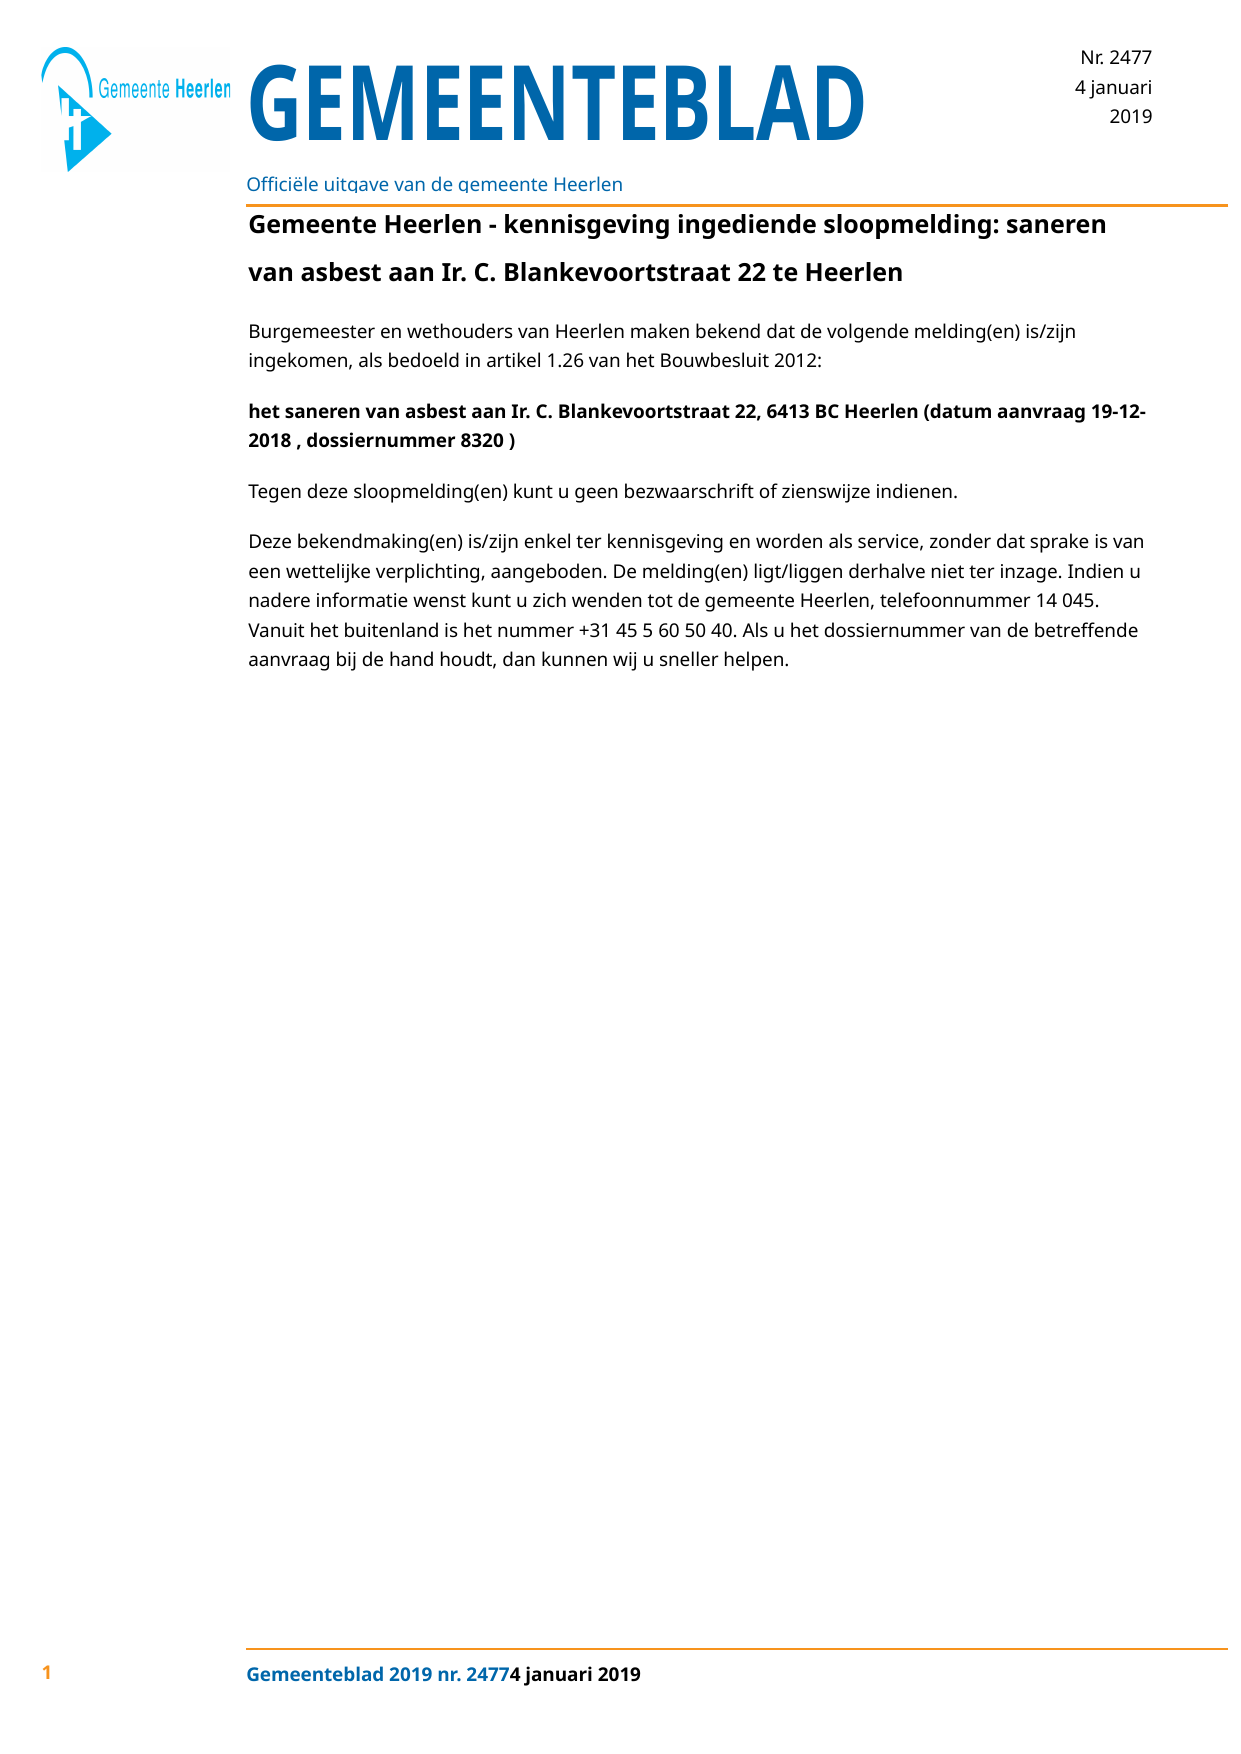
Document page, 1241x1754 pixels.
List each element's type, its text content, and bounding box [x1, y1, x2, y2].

text het saneren van asbest aan Ir. C. Blankevoortstraat 22, 6413 BC Heerlen (datum aanvraag 19-12-2018 , dossiernummer 8320 ) [248, 398, 1152, 453]
text Gemeente Heerlen - kennisgeving ingediende sloopmelding: saneren van asbest aan Ir. C. Blankevoortstraat 22 te Heerlen [248, 207, 1152, 288]
picture [41, 47, 58, 70]
picture [41, 47, 231, 172]
text Deze bekendmaking(en) is/zijn enkel ter kennisgeving en worden als service, zonder dat sprake is van een wettelijke verplichting, aangeboden. De melding(en) ligt/liggen derhalve niet ter inzage. Indien u nadere informatie wenst kunt u zich wenden tot de gemeente Heerlen, telefoonnummer 14 045. Vanuit het buitenland is het nummer +31 45 5 60 50 40. Als u het dossiernummer van de betreffende aanvraag bij de hand houdt, dan kunnen wij u sneller helpen. [248, 528, 1152, 672]
text Burgemeester en wethouders van Heerlen maken bekend dat de volgende melding(en) is/zijn ingekomen, als bedoeld in artikel 1.26 van het Bouwbesluit 2012: [248, 318, 1152, 373]
text Tegen deze sloopmelding(en) kunt u geen bezwaarschrift of zienswijze indienen. [248, 478, 1152, 504]
